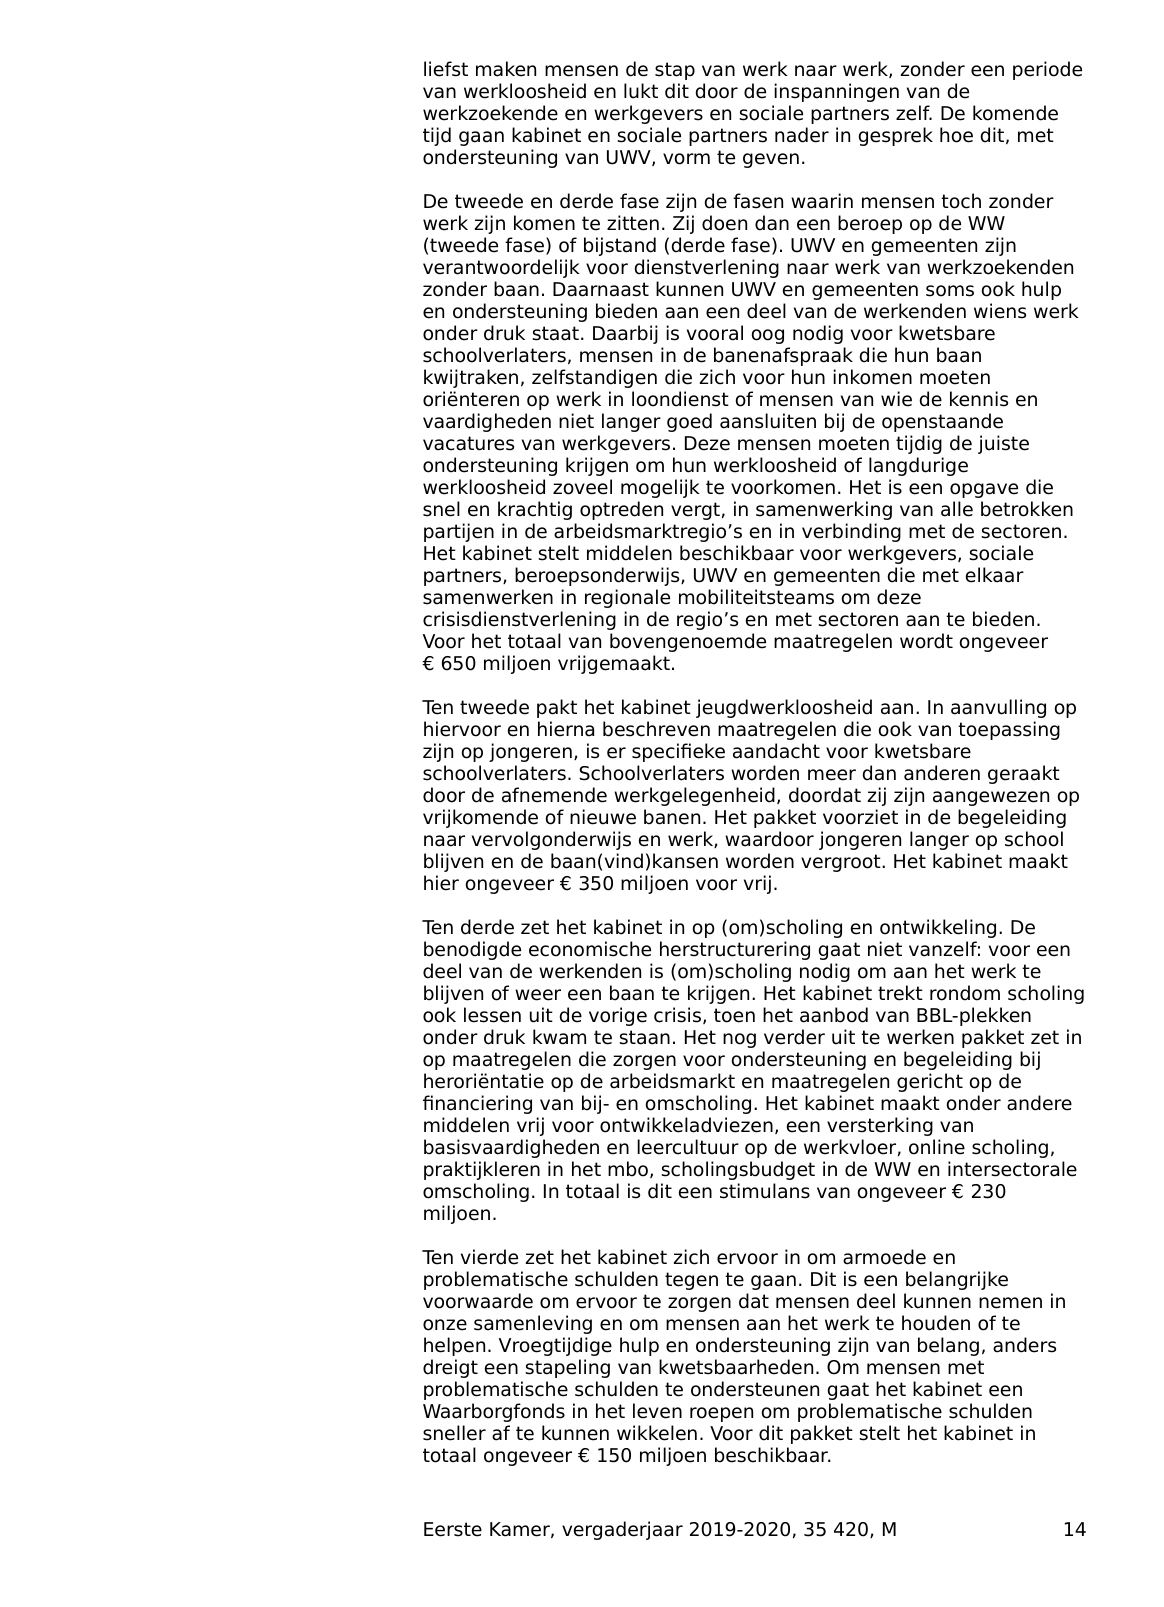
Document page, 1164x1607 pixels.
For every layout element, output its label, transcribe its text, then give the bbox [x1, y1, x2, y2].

text Ten vierde zet het kabinet zich ervoor in om armoede en problematische schulden tegen te gaan. Dit is een belangrijke voorwaarde om ervoor te zorgen dat mensen deel kunnen nemen in onze samenleving en om mensen aan het werk te houden of te helpen. Vroegtijdige hulp en ondersteuning zijn van belang, anders dreigt een stapeling van kwetsbaarheden. Om mensen met problematische schulden te ondersteunen gaat het kabinet een Waarborgfonds in het leven roepen om problematische schulden sneller af te kunnen wikkelen. Voor dit pakket stelt het kabinet in totaal ongeveer € 150 miljoen beschikbaar. [422, 1247, 1087, 1467]
text De tweede en derde fase zijn de fasen waarin mensen toch zonder werk zijn komen te zitten. Zij doen dan een beroep op de WW (tweede fase) of bijstand (derde fase). UWV en gemeenten zijn verantwoordelijk voor dienstverlening naar werk van werkzoekenden zonder baan. Daarnaast kunnen UWV en gemeenten soms ook hulp en ondersteuning bieden aan een deel van de werkenden wiens werk onder druk staat. Daarbij is vooral oog nodig voor kwetsbare schoolverlaters, mensen in de banenafspraak die hun baan kwijtraken, zelfstandigen die zich voor hun inkomen moeten oriënteren op werk in loondienst of mensen van wie de kennis en vaardigheden niet langer goed aansluiten bij de openstaande vacatures van werkgevers. Deze mensen moeten tijdig de juiste ondersteuning krijgen om hun werkloosheid of langdurige werkloosheid zoveel mogelijk te voorkomen. Het is een opgave die snel en krachtig optreden vergt, in samenwerking van alle betrokken partijen in de arbeidsmarktregio’s en in verbinding met de sectoren. Het kabinet stelt middelen beschikbaar voor werkgevers, sociale partners, beroepsonderwijs, UWV en gemeenten die met elkaar samenwerken in regionale mobiliteitsteams om deze crisisdienstverlening in de regio’s en met sectoren aan te bieden. Voor het totaal van bovengenoemde maatregelen wordt ongeveer € 650 miljoen vrijgemaakt. [422, 191, 1087, 675]
text liefst maken mensen de stap van werk naar werk, zonder een periode van werkloosheid en lukt dit door de inspanningen van de werkzoekende en werkgevers en sociale partners zelf. De komende tijd gaan kabinet en sociale partners nader in gesprek hoe dit, met ondersteuning van UWV, vorm te geven. [422, 59, 1087, 169]
text Ten derde zet het kabinet in op (om)scholing en ontwikkeling. De benodigde economische herstructurering gaat niet vanzelf: voor een deel van de werkenden is (om)scholing nodig om aan het werk te blijven of weer een baan te krijgen. Het kabinet trekt rondom scholing ook lessen uit de vorige crisis, toen het aanbod van BBL-plekken onder druk kwam te staan. Het nog verder uit te werken pakket zet in op maatregelen die zorgen voor ondersteuning en begeleiding bij heroriëntatie op de arbeidsmarkt en maatregelen gericht op de financiering van bij- en omscholing. Het kabinet maakt onder andere middelen vrij voor ontwikkeladviezen, een versterking van basisvaardigheden en leercultuur op de werkvloer, online scholing, praktijkleren in het mbo, scholingsbudget in de WW en intersectorale omscholing. In totaal is dit een stimulans van ongeveer € 230 miljoen. [422, 917, 1087, 1224]
text Ten tweede pakt het kabinet jeugdwerkloosheid aan. In aanvulling op hiervoor en hierna beschreven maatregelen die ook van toepassing zijn op jongeren, is er specifieke aandacht voor kwetsbare schoolverlaters. Schoolverlaters worden meer dan anderen geraakt door de afnemende werkgelegenheid, doordat zij zijn aangewezen op vrijkomende of nieuwe banen. Het pakket voorziet in de begeleiding naar vervolgonderwijs en werk, waardoor jongeren langer op school blijven en de baan(vind)kansen worden vergroot. Het kabinet maakt hier ongeveer € 350 miljoen voor vrij. [422, 697, 1087, 895]
